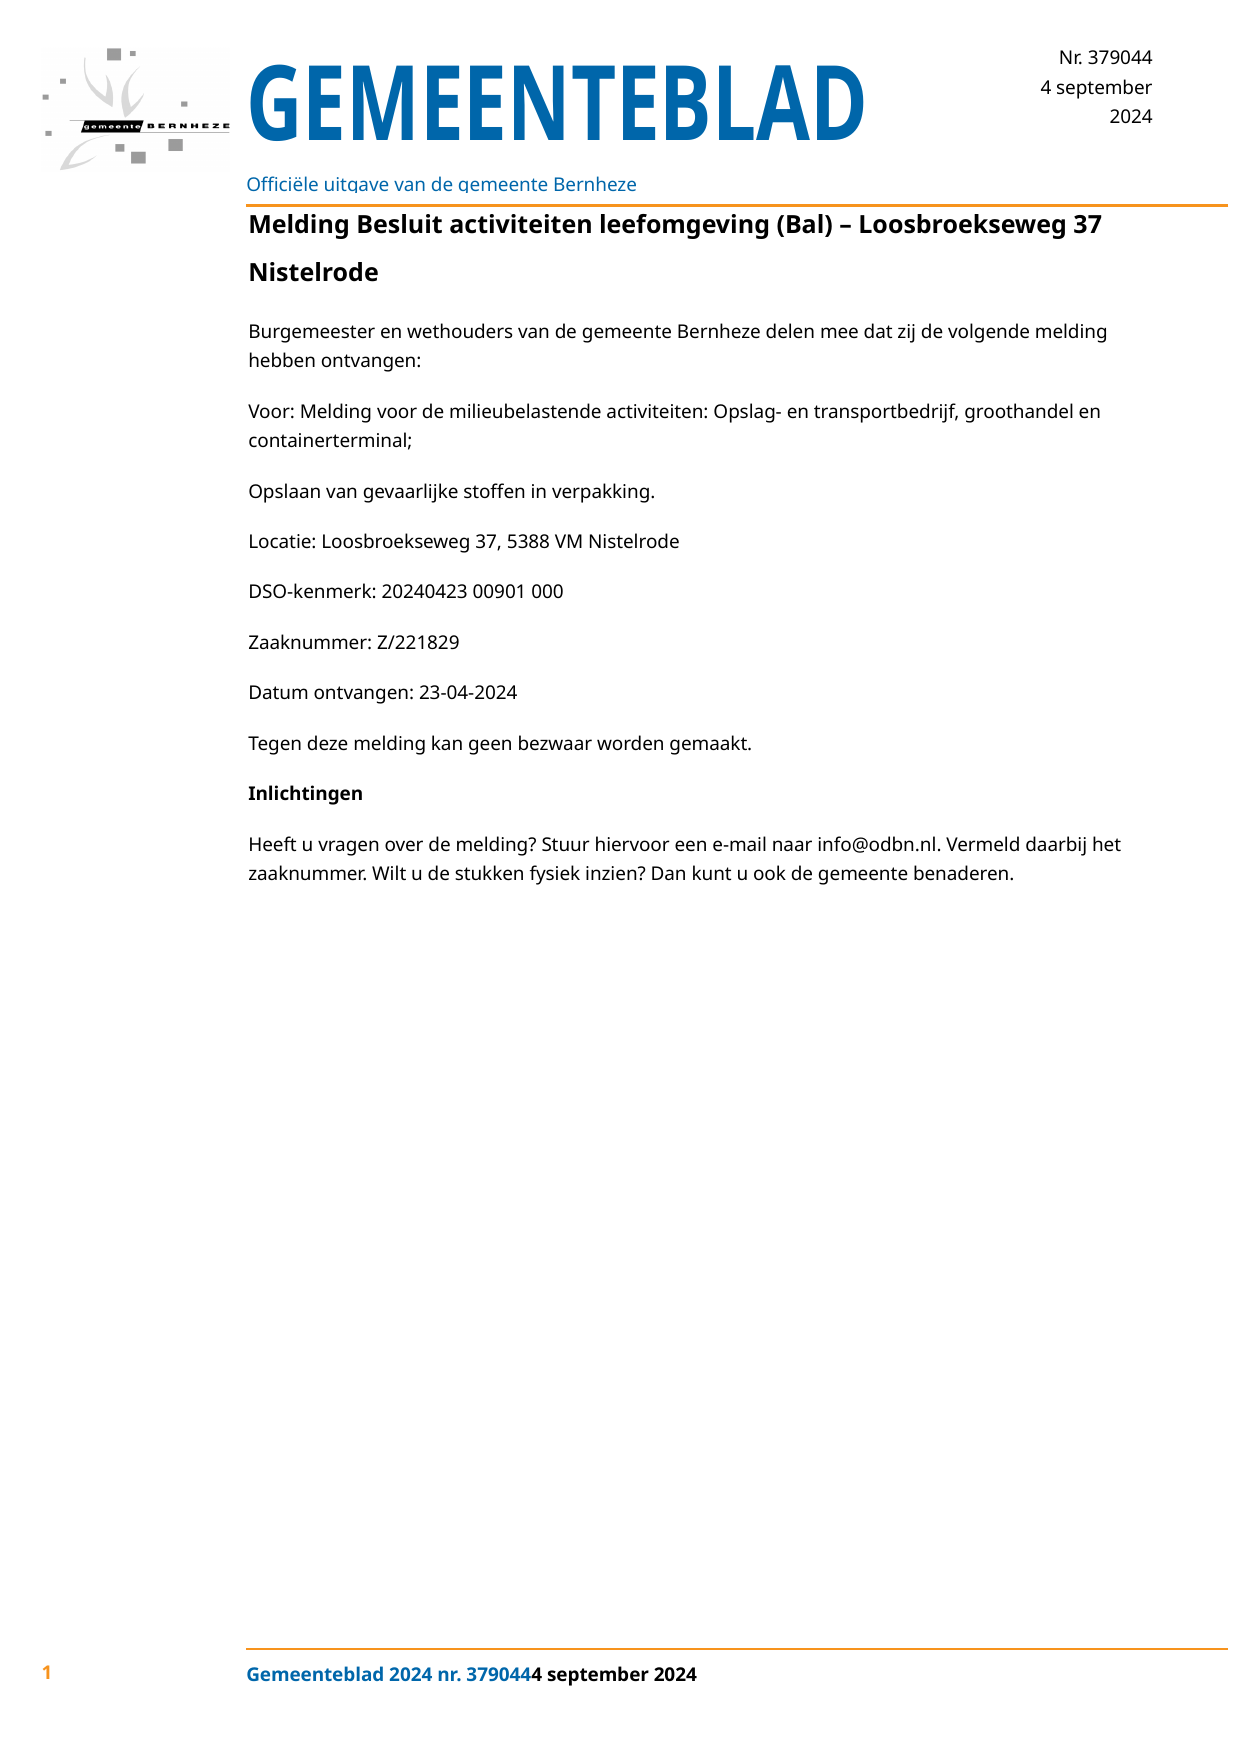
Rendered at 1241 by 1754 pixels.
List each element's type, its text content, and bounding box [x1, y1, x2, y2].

text Melding Besluit activiteiten leefomgeving (Bal) – Loosbroekseweg 37 Nistelrode [248, 207, 1152, 288]
text Heeft u vragen over de melding? Stuur hiervoor een e-mail naar info@odbn.nl. Vermeld daarbij het zaaknummer. Wilt u de stukken fysiek inzien? Dan kunt u ook de gemeente benaderen. [248, 831, 1152, 886]
text Opslaan van gevaarlijke stoffen in verpakking. [248, 478, 1152, 504]
text DSO-kenmerk: 20240423 00901 000 [248, 579, 1152, 604]
text Tegen deze melding kan geen bezwaar worden gemaakt. [248, 730, 1152, 756]
text Zaaknummer: Z/221829 [248, 629, 1152, 655]
picture [41, 47, 231, 172]
text Datum ontvangen: 23-04-2024 [248, 679, 1152, 705]
text Burgemeester en wethouders van de gemeente Bernheze delen mee dat zij de volgende melding hebben ontvangen: [248, 318, 1152, 373]
text Locatie: Loosbroekseweg 37, 5388 VM Nistelrode [248, 528, 1152, 554]
text Voor: Melding voor de milieubelastende activiteiten: Opslag- en transportbedrijf, groothandel en containerterminal; [248, 398, 1152, 453]
text Inlichtingen [248, 780, 1152, 806]
